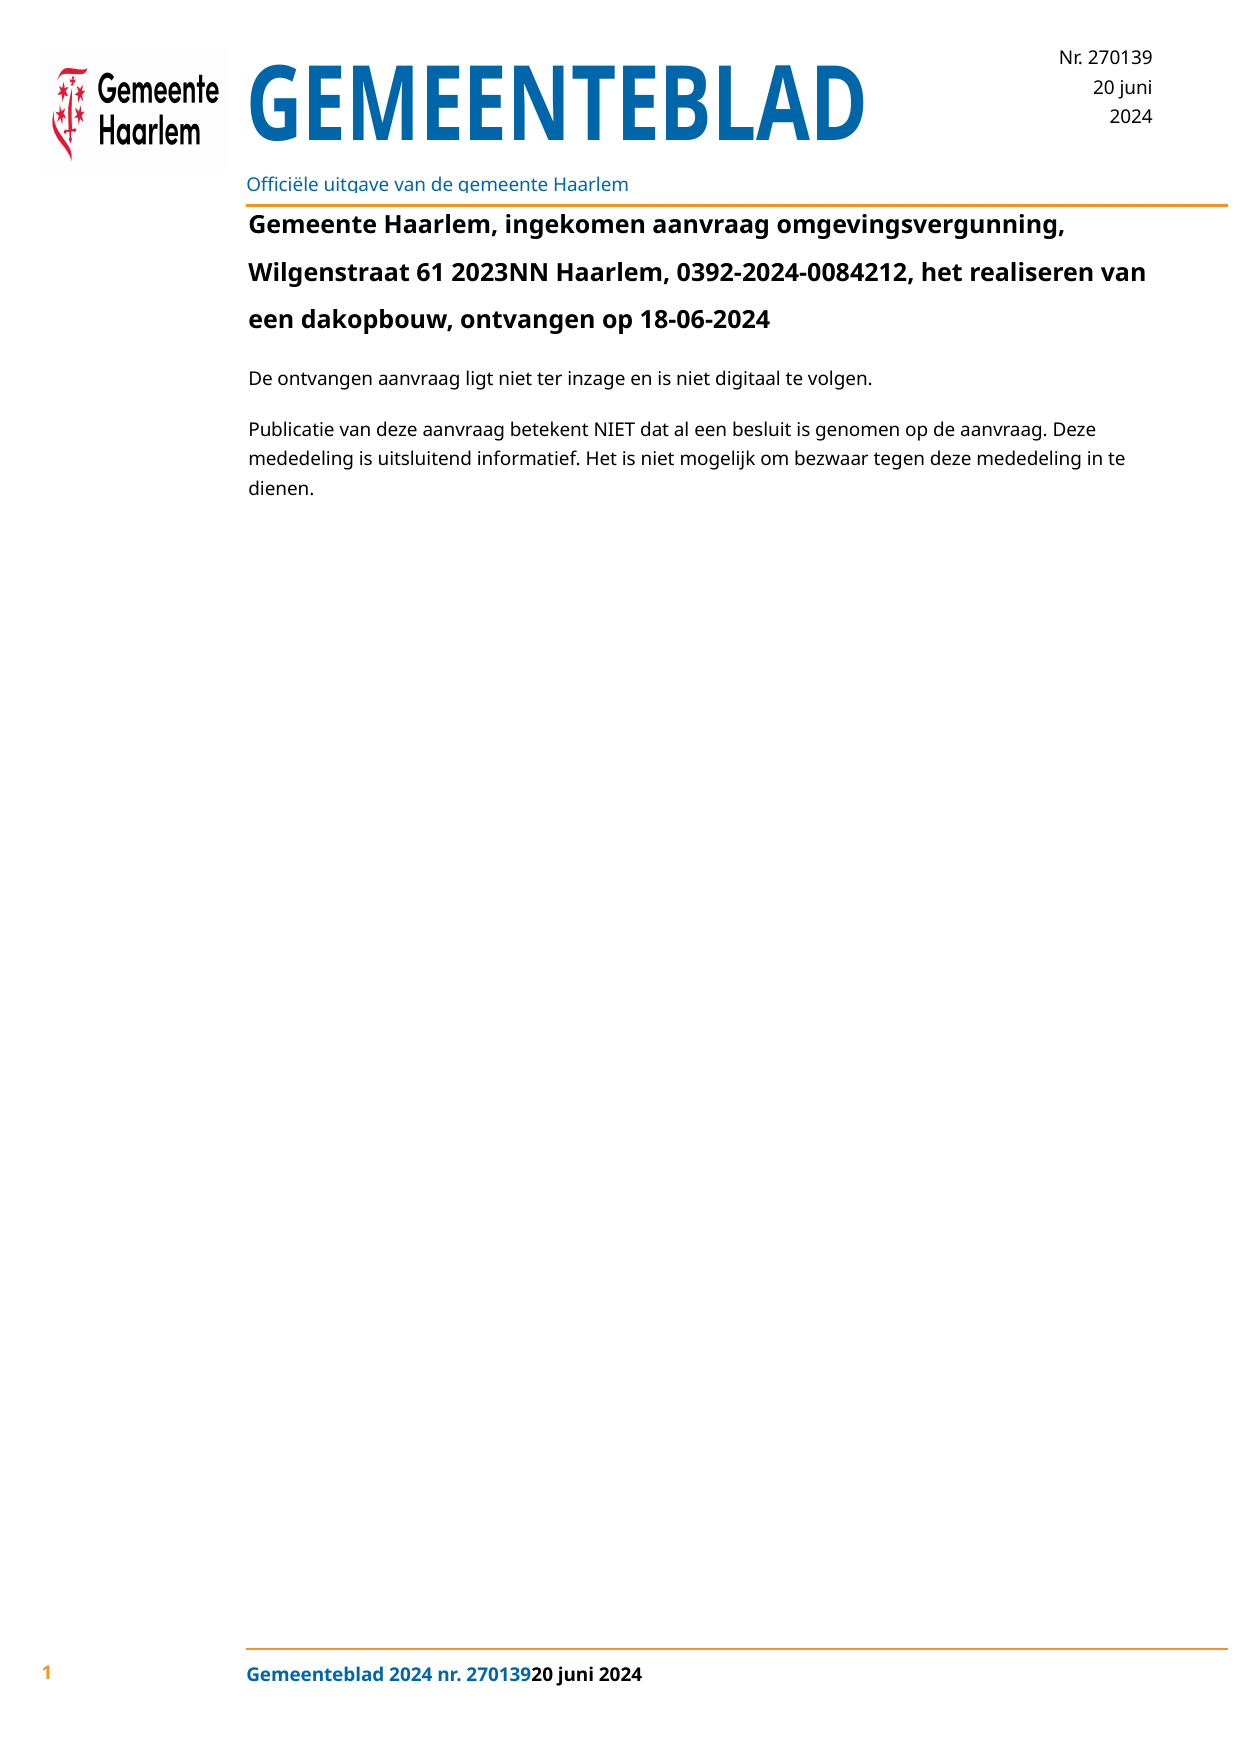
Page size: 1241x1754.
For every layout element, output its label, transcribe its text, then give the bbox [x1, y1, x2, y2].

text Publicatie van deze aanvraag betekent NIET dat al een besluit is genomen op de aanvraag. Deze mededeling is uitsluitend informatief. Het is niet mogelijk om bezwaar tegen deze mededeling in te dienen. [248, 416, 1152, 501]
picture [41, 47, 231, 172]
text De ontvangen aanvraag ligt niet ter inzage en is niet digitaal te volgen. [248, 366, 1152, 391]
text Gemeente Haarlem, ingekomen aanvraag omgevingsvergunning, Wilgenstraat 61 2023NN Haarlem, 0392-2024-0084212, het realiseren van een dakopbouw, ontvangen op 18-06-2024 [248, 207, 1152, 336]
